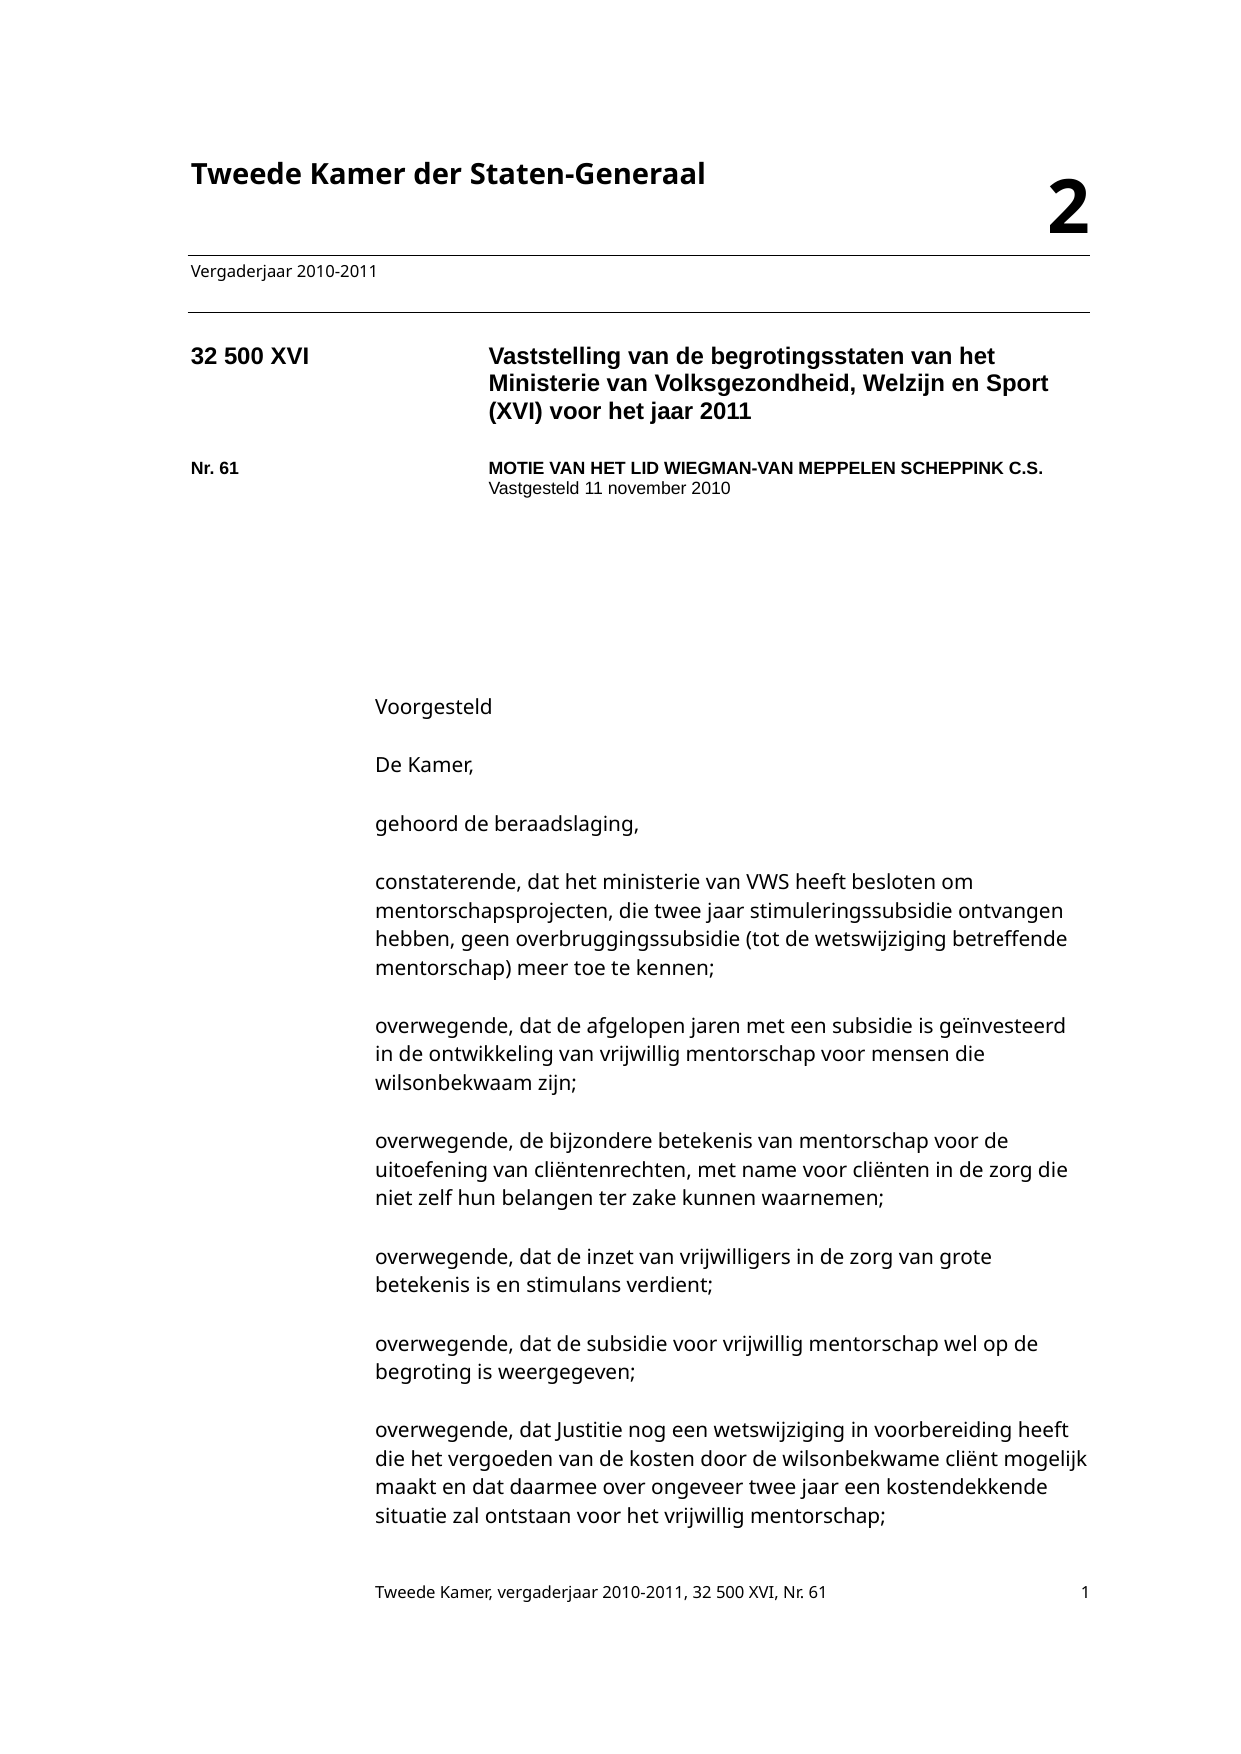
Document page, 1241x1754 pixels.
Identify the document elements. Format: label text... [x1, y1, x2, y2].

text Voorgesteld [375, 692, 1090, 721]
table_cell [485, 256, 1090, 312]
text overwegende, dat de inzet van vrijwilligers in de zorg van grote betekenis is en stimulans verdient; [375, 1242, 1090, 1299]
table_cell [188, 313, 485, 339]
table_cell [485, 313, 1090, 339]
table_header Tweede Kamer der Staten-Generaal [188, 150, 909, 255]
table_cell Nr. 61 [188, 455, 485, 573]
table_header 2 [910, 150, 1090, 255]
table_cell 32 500 XVI [188, 339, 485, 454]
text overwegende, dat Justitie nog een wetswijziging in voorbereiding heeft die het vergoeden van de kosten door de wilsonbekwame cliënt mogelijk maakt en dat daarmee over ongeveer twee jaar een kostendekkende situatie zal ontstaan voor het vrijwillig mentorschap; [375, 1416, 1090, 1529]
table_cell Vergaderjaar 2010-2011 [188, 256, 485, 312]
text gehoord de beraadslaging, [375, 809, 1090, 837]
text De Kamer, [375, 751, 1090, 779]
table_cell Vaststelling van de begrotingsstaten van het Ministerie van Volksgezondheid, Welzijn en Sport (XVI) voor het jaar 2011 [485, 339, 1090, 454]
text overwegende, dat de afgelopen jaren met een subsidie is geïnvesteerd in de ontwikkeling van vrijwillig mentorschap voor mensen die wilsonbekwaam zijn; [375, 1011, 1090, 1096]
text overwegende, de bijzondere betekenis van mentorschap voor de uitoefening van cliëntenrechten, met name voor cliënten in de zorg die niet zelf hun belangen ter zake kunnen waarnemen; [375, 1126, 1090, 1212]
text constaterende, dat het ministerie van VWS heeft besloten om mentorschapsprojecten, die twee jaar stimuleringssubsidie ontvangen hebben, geen overbruggingssubsidie (tot de wetswijziging betreffende mentorschap) meer toe te kennen; [375, 867, 1090, 981]
text overwegende, dat de subsidie voor vrijwillig mentorschap wel op de begroting is weergegeven; [375, 1329, 1090, 1386]
table_cell MOTIE VAN HET LID WIEGMAN-VAN MEPPELEN SCHEPPINK C.S. Vastgesteld 11 november 2010 [485, 455, 1090, 573]
